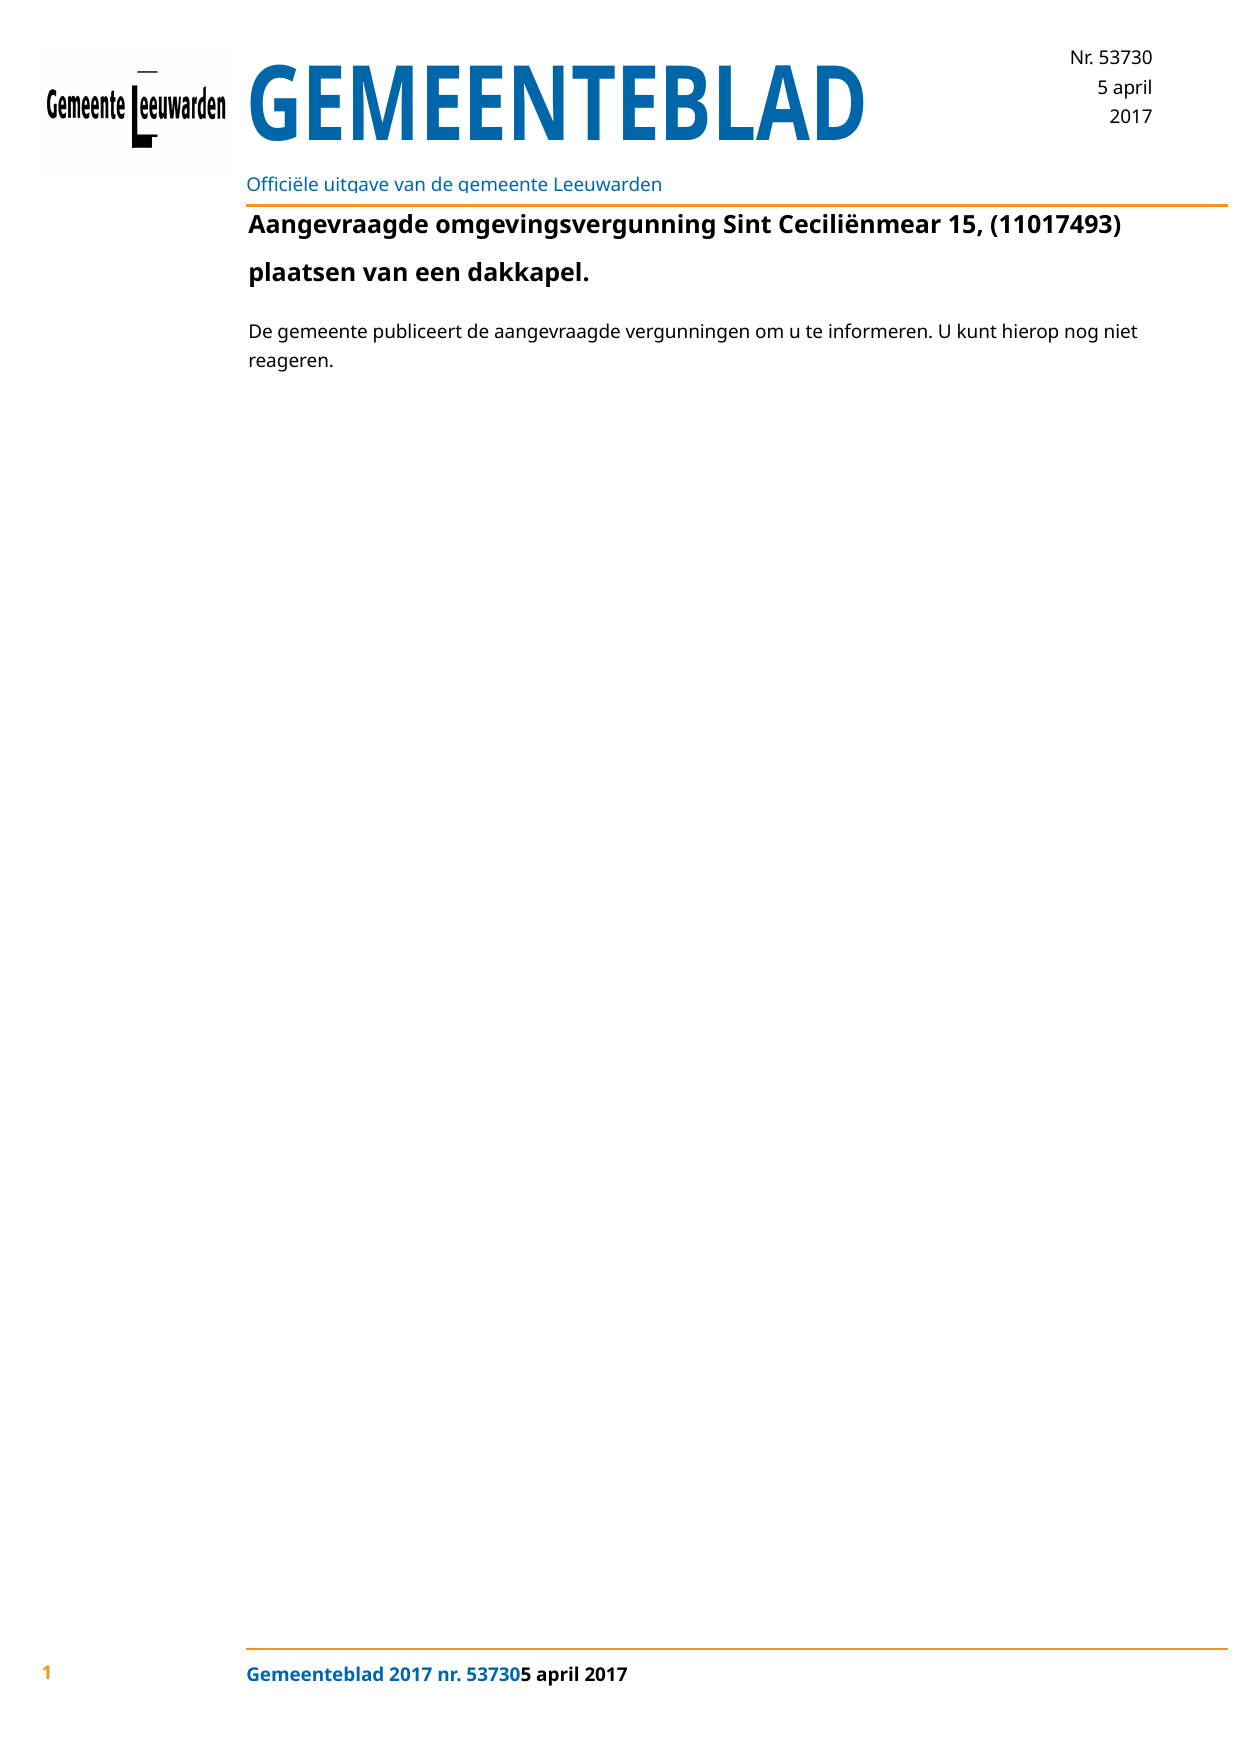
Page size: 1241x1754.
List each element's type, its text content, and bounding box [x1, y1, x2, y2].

text De gemeente publiceert de aangevraagde vergunningen om u te informeren. U kunt hierop nog niet reageren. [248, 318, 1152, 373]
picture [41, 47, 231, 172]
text Aangevraagde omgevingsvergunning Sint Ceciliënmear 15, (11017493) plaatsen van een dakkapel. [248, 207, 1152, 288]
